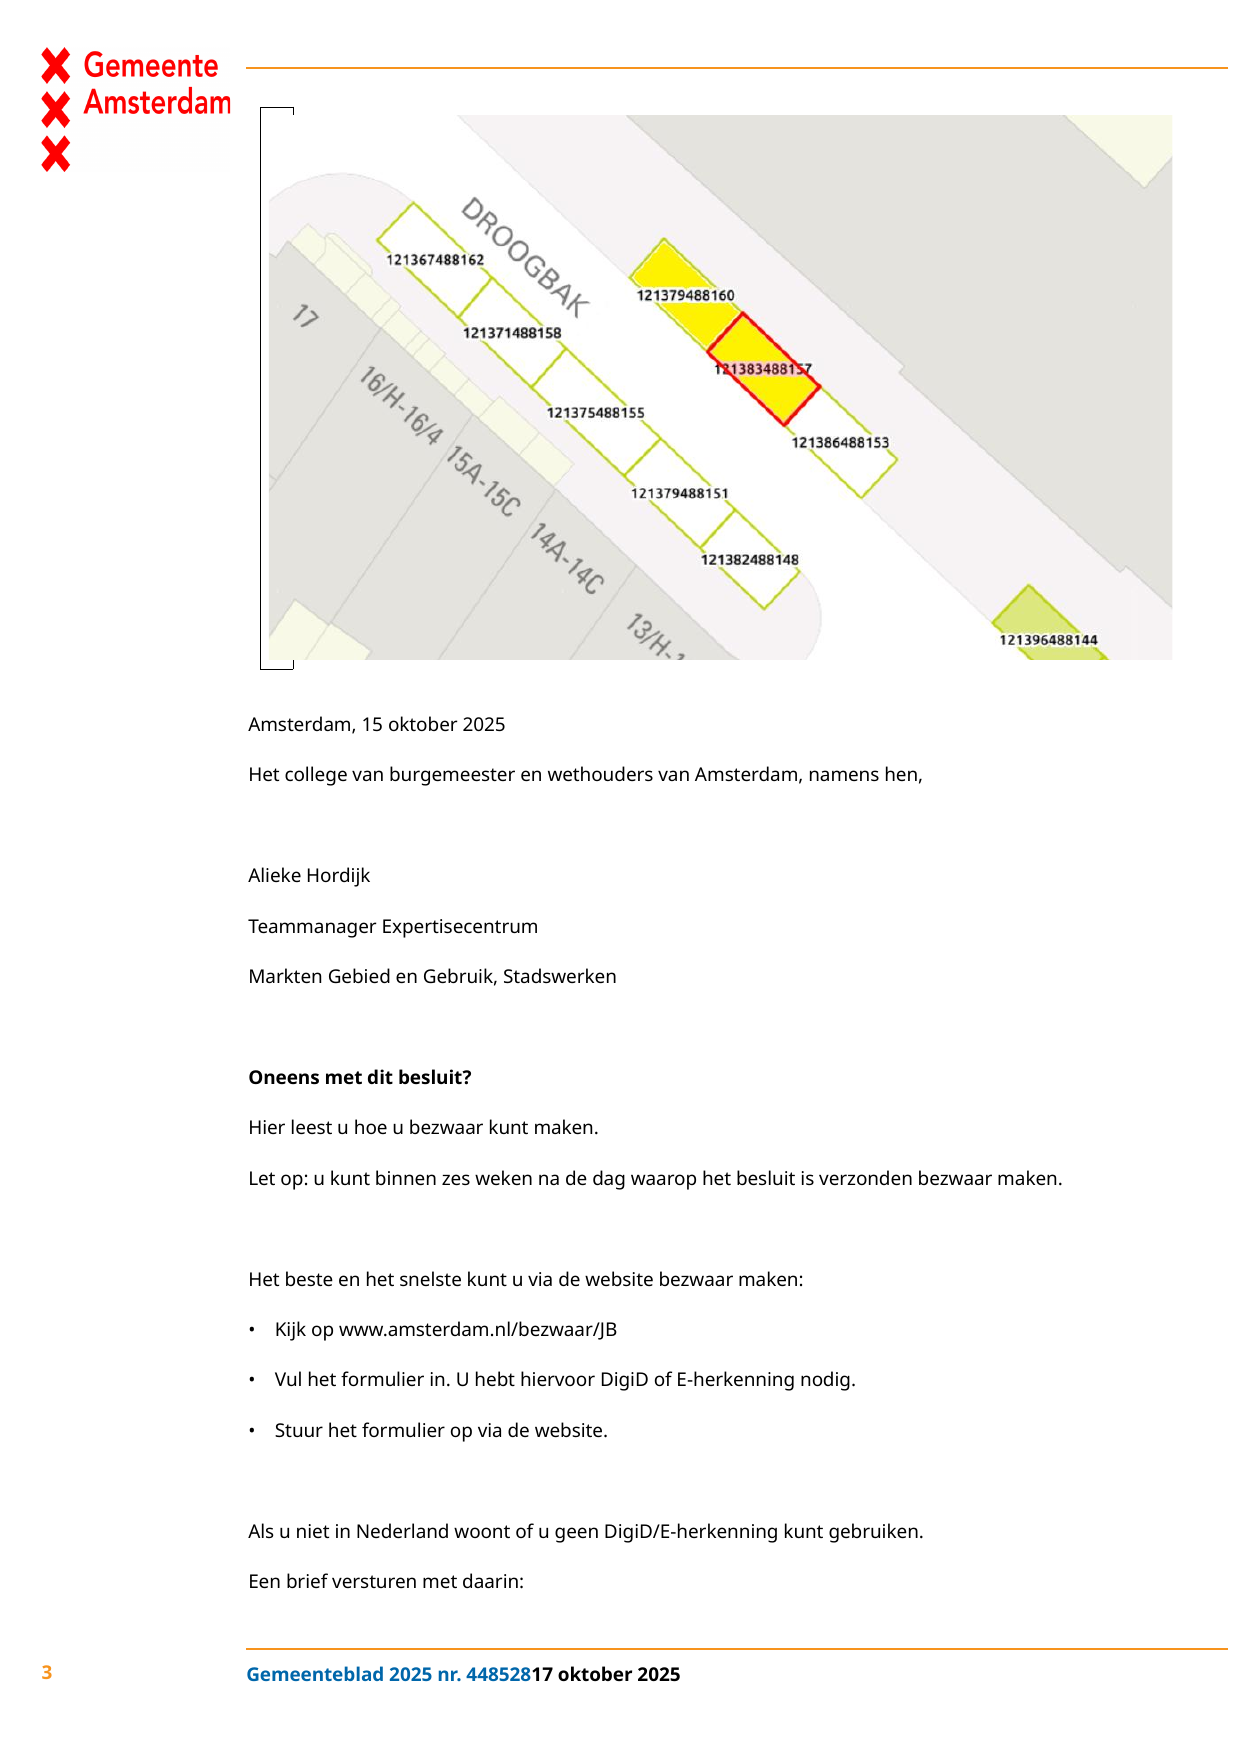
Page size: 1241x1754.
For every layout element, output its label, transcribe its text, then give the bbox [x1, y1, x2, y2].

text Alieke Hordijk [248, 862, 1152, 888]
text Let op: u kunt binnen zes weken na de dag waarop het besluit is verzonden bezwaar maken. [248, 1165, 1152, 1191]
text Het beste en het snelste kunt u via de website bezwaar maken: [248, 1266, 1152, 1291]
text Als u niet in Nederland woont of u geen DigiD/E-herkenning kunt gebruiken. [248, 1518, 1152, 1543]
text Teammanager Expertisecentrum [248, 913, 1152, 938]
text Oneens met dit besluit? [248, 1064, 1152, 1090]
text • Kijk op www.amsterdam.nl/bezwaar/JB [248, 1316, 1152, 1342]
text • Vul het formulier in. U hebt hiervoor DigiD of E-herkenning nodig. [248, 1367, 1152, 1392]
picture [41, 47, 231, 172]
text Het college van burgemeester en wethouders van Amsterdam, namens hen, [248, 762, 1152, 787]
text Hier leest u hoe u bezwaar kunt maken. [248, 1114, 1152, 1140]
text Amsterdam, 15 oktober 2025 [248, 711, 1152, 737]
picture [268, 115, 1173, 660]
text • Stuur het formulier op via de website. [248, 1417, 1152, 1443]
text Markten Gebied en Gebruik, Stadswerken [248, 963, 1152, 989]
text Een brief versturen met daarin: [248, 1568, 1152, 1594]
